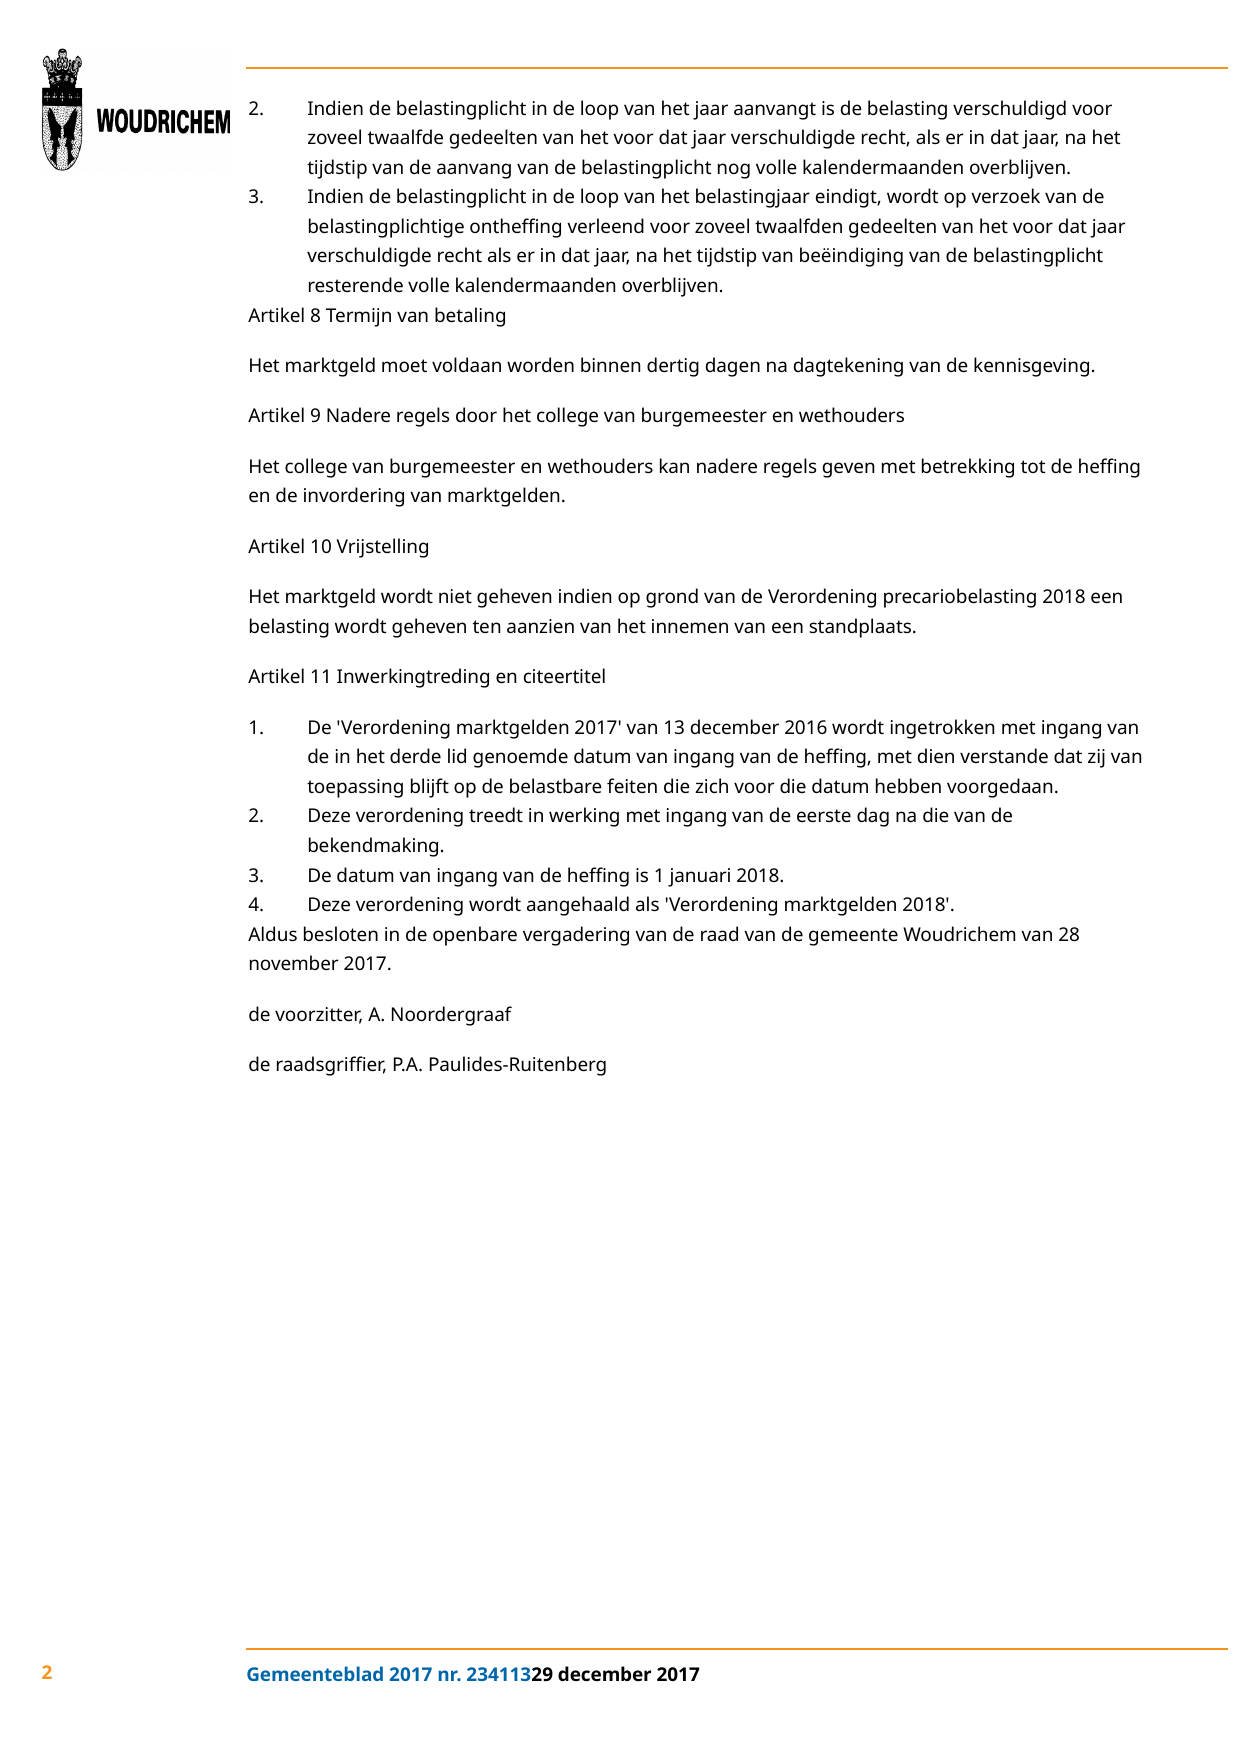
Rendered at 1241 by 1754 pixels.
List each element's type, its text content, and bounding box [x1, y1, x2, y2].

text Artikel 9 Nadere regels door het college van burgemeester en wethouders [248, 403, 1152, 428]
text Aldus besloten in de openbare vergadering van de raad van de gemeente Woudrichem van 28 november 2017. [248, 921, 1152, 976]
list Indien de belastingplicht in de loop van het belastingjaar eindigt, wordt op verzoek van de belastingplichtige ontheffing verleend voor zoveel twaalfden gedeelten van het voor dat jaar verschuldigde recht als er in dat jaar, na het tijdstip van beëindiging van de belastingplicht resterende volle kalendermaanden overblijven. [248, 183, 1152, 298]
text de raadsgriffier, P.A. Paulides-Ruitenberg [248, 1051, 1152, 1077]
list Deze verordening treedt in werking met ingang van de eerste dag na die van de bekendmaking. [248, 803, 1152, 858]
list De datum van ingang van de heffing is 1 januari 2018. [248, 862, 1152, 888]
text Het college van burgemeester en wethouders kan nadere regels geven met betrekking tot de heffing en de invordering van marktgelden. [248, 453, 1152, 508]
text Artikel 10 Vrijstelling [248, 533, 1152, 559]
list Deze verordening wordt aangehaald als 'Verordening marktgelden 2018'. [248, 891, 1152, 917]
list Indien de belastingplicht in de loop van het jaar aanvangt is de belasting verschuldigd voor zoveel twaalfde gedeelten van het voor dat jaar verschuldigde recht, als er in dat jaar, na het tijdstip van de aanvang van de belastingplicht nog volle kalendermaanden overblijven. [248, 95, 1152, 180]
picture [41, 47, 231, 172]
list De 'Verordening marktgelden 2017' van 13 december 2016 wordt ingetrokken met ingang van de in het derde lid genoemde datum van ingang van de heffing, met dien verstande dat zij van toepassing blijft op de belastbare feiten die zich voor die datum hebben voorgedaan. [248, 714, 1152, 799]
text Het marktgeld wordt niet geheven indien op grond van de Verordening precariobelasting 2018 een belasting wordt geheven ten aanzien van het innemen van een standplaats. [248, 583, 1152, 639]
text Het marktgeld moet voldaan worden binnen dertig dagen na dagtekening van de kennisgeving. [248, 352, 1152, 378]
text de voorzitter, A. Noordergraaf [248, 1001, 1152, 1027]
text Artikel 11 Inwerkingtreding en citeertitel [248, 663, 1152, 689]
text Artikel 8 Termijn van betaling [248, 302, 1152, 328]
